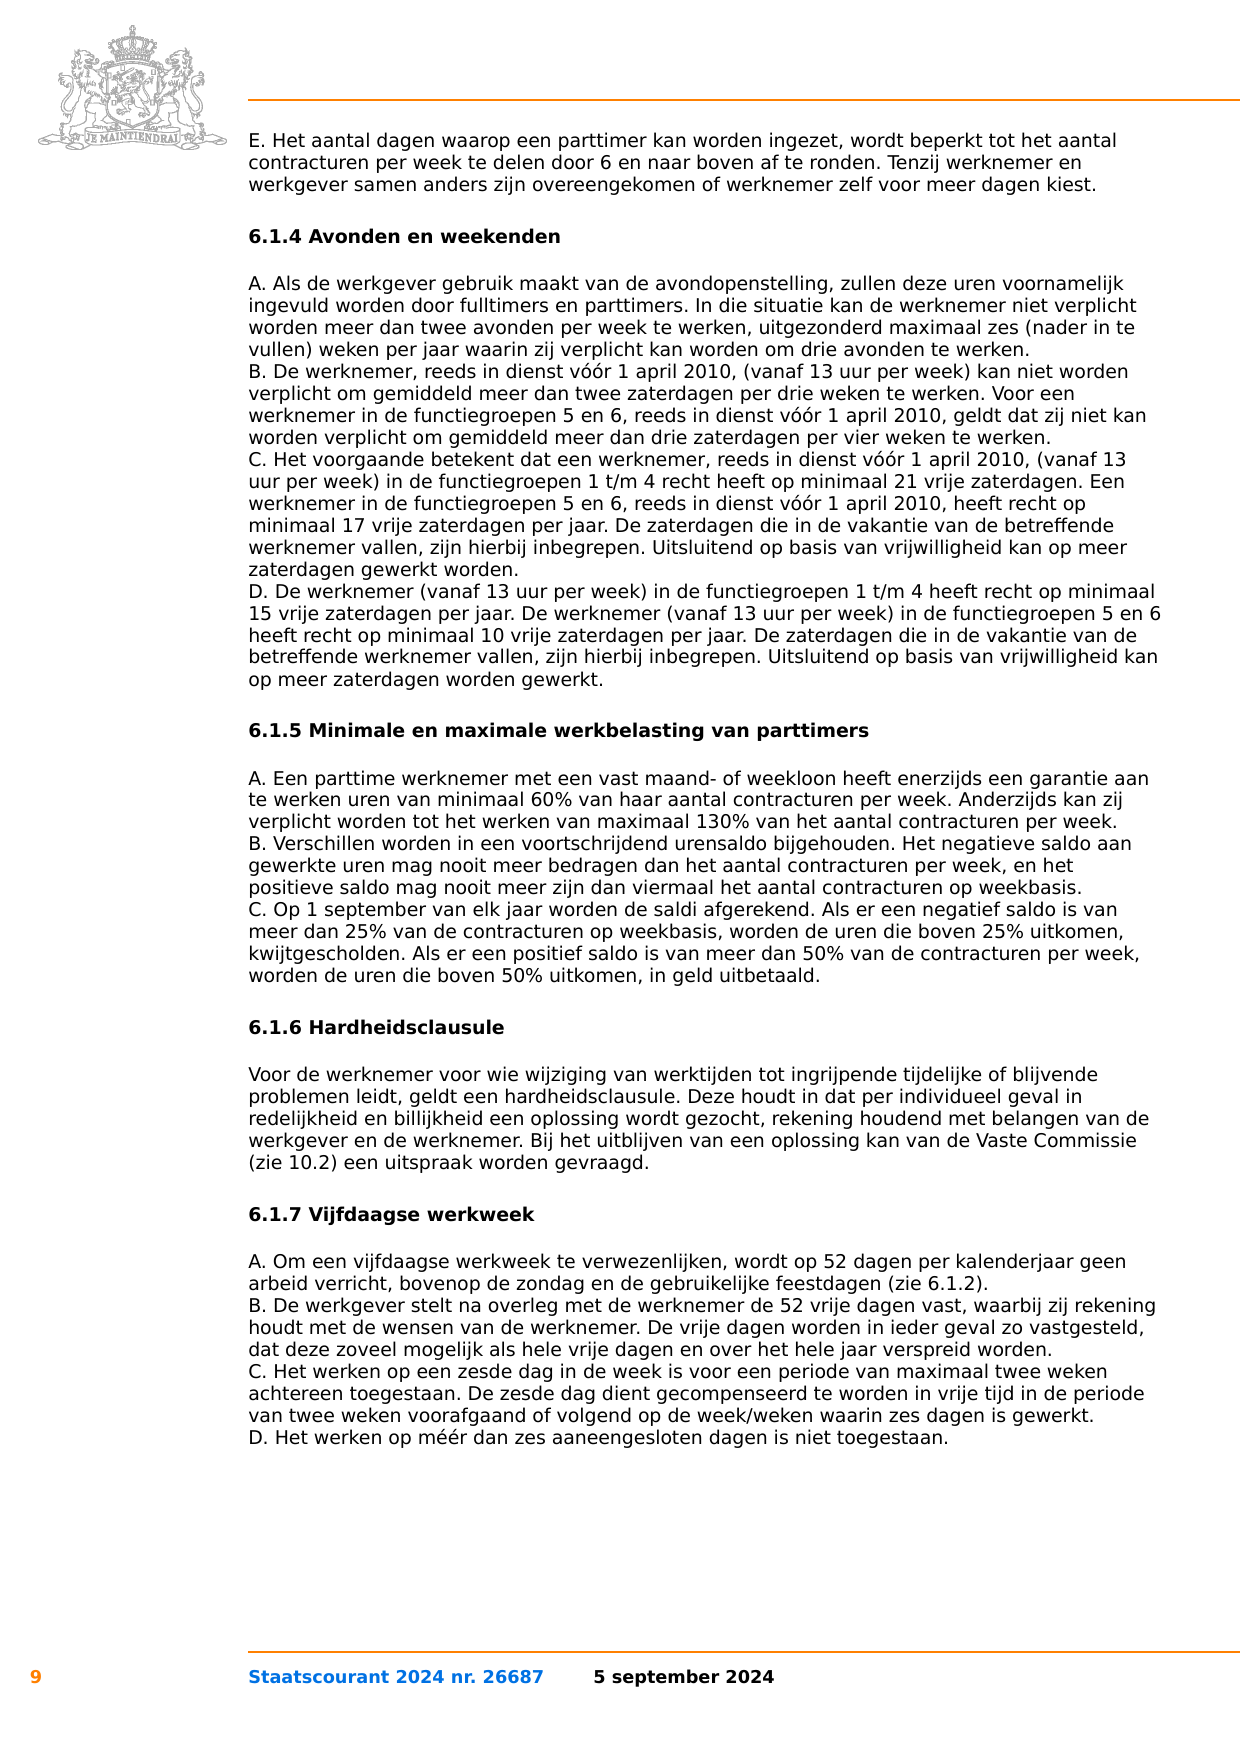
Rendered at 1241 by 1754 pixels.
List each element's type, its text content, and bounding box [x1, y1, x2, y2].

subtitle 6.1.4 Avonden en weekenden [248, 226, 1163, 248]
text A. Een parttime werknemer met een vast maand- of weekloon heeft enerzijds een garantie aan te werken uren van minimaal 60% van haar aantal contracturen per week. Anderzijds kan zij verplicht worden tot het werken van maximaal 130% van het aantal contracturen per week. [248, 767, 1163, 833]
text D. Het werken op méér dan zes aaneengesloten dagen is niet toegestaan. [248, 1427, 1163, 1449]
text D. De werknemer (vanaf 13 uur per week) in de functiegroepen 1 t/m 4 heeft recht op minimaal 15 vrije zaterdagen per jaar. De werknemer (vanaf 13 uur per week) in de functiegroepen 5 en 6 heeft recht op minimaal 10 vrije zaterdagen per jaar. De zaterdagen die in de vakantie van de betreffende werknemer vallen, zijn hierbij inbegrepen. Uitsluitend op basis van vrijwilligheid kan op meer zaterdagen worden gewerkt. [248, 581, 1163, 690]
subtitle 6.1.6 Hardheidsclausule [248, 1017, 1163, 1039]
text E. Het aantal dagen waarop een parttimer kan worden ingezet, wordt beperkt tot het aantal contracturen per week te delen door 6 en naar boven af te ronden. Tenzij werknemer en werkgever samen anders zijn overeengekomen of werknemer zelf voor meer dagen kiest. [248, 130, 1163, 196]
text B. Verschillen worden in een voortschrijdend urensaldo bijgehouden. Het negatieve saldo aan gewerkte uren mag nooit meer bedragen dan het aantal contracturen per week, en het positieve saldo mag nooit meer zijn dan viermaal het aantal contracturen op weekbasis. [248, 833, 1163, 899]
text C. Het voorgaande betekent dat een werknemer, reeds in dienst vóór 1 april 2010, (vanaf 13 uur per week) in de functiegroepen 1 t/m 4 recht heeft op minimaal 21 vrije zaterdagen. Een werknemer in de functiegroepen 5 en 6, reeds in dienst vóór 1 april 2010, heeft recht op minimaal 17 vrije zaterdagen per jaar. De zaterdagen die in de vakantie van de betreffende werknemer vallen, zijn hierbij inbegrepen. Uitsluitend op basis van vrijwilligheid kan op meer zaterdagen gewerkt worden. [248, 449, 1163, 581]
text Voor de werknemer voor wie wijziging van werktijden tot ingrijpende tijdelijke of blijvende problemen leidt, geldt een hardheidsclausule. Deze houdt in dat per individueel geval in redelijkheid en billijkheid een oplossing wordt gezocht, rekening houdend met belangen van de werkgever en de werknemer. Bij het uitblijven van een oplossing kan van de Vaste Commissie (zie 10.2) een uitspraak worden gevraagd. [248, 1064, 1163, 1174]
text A. Als de werkgever gebruik maakt van de avondopenstelling, zullen deze uren voornamelijk ingevuld worden door fulltimers en parttimers. In die situatie kan de werknemer niet verplicht worden meer dan twee avonden per week te werken, uitgezonderd maximaal zes (nader in te vullen) weken per jaar waarin zij verplicht kan worden om drie avonden te werken. [248, 273, 1163, 361]
text C. Op 1 september van elk jaar worden de saldi afgerekend. Als er een negatief saldo is van meer dan 25% van de contracturen op weekbasis, worden de uren die boven 25% uitkomen, kwijtgescholden. Als er een positief saldo is van meer dan 50% van de contracturen per week, worden de uren die boven 50% uitkomen, in geld uitbetaald. [248, 899, 1163, 987]
subtitle 6.1.7 Vijfdaagse werkweek [248, 1204, 1163, 1226]
text B. De werknemer, reeds in dienst vóór 1 april 2010, (vanaf 13 uur per week) kan niet worden verplicht om gemiddeld meer dan twee zaterdagen per drie weken te werken. Voor een werknemer in de functiegroepen 5 en 6, reeds in dienst vóór 1 april 2010, geldt dat zij niet kan worden verplicht om gemiddeld meer dan drie zaterdagen per vier weken te werken. [248, 361, 1163, 449]
text C. Het werken op een zesde dag in de week is voor een periode van maximaal twee weken achtereen toegestaan. De zesde dag dient gecompenseerd te worden in vrije tijd in de periode van twee weken voorafgaand of volgend op de week/weken waarin zes dagen is gewerkt. [248, 1361, 1163, 1427]
text A. Om een vijfdaagse werkweek te verwezenlijken, wordt op 52 dagen per kalenderjaar geen arbeid verricht, bovenop de zondag en de gebruikelijke feestdagen (zie 6.1.2). [248, 1251, 1163, 1295]
text B. De werkgever stelt na overleg met de werknemer de 52 vrije dagen vast, waarbij zij rekening houdt met de wensen van de werknemer. De vrije dagen worden in ieder geval zo vastgesteld, dat deze zoveel mogelijk als hele vrije dagen en over het hele jaar verspreid worden. [248, 1295, 1163, 1361]
picture [38, 25, 227, 150]
subtitle 6.1.5 Minimale en maximale werkbelasting van parttimers [248, 720, 1163, 742]
